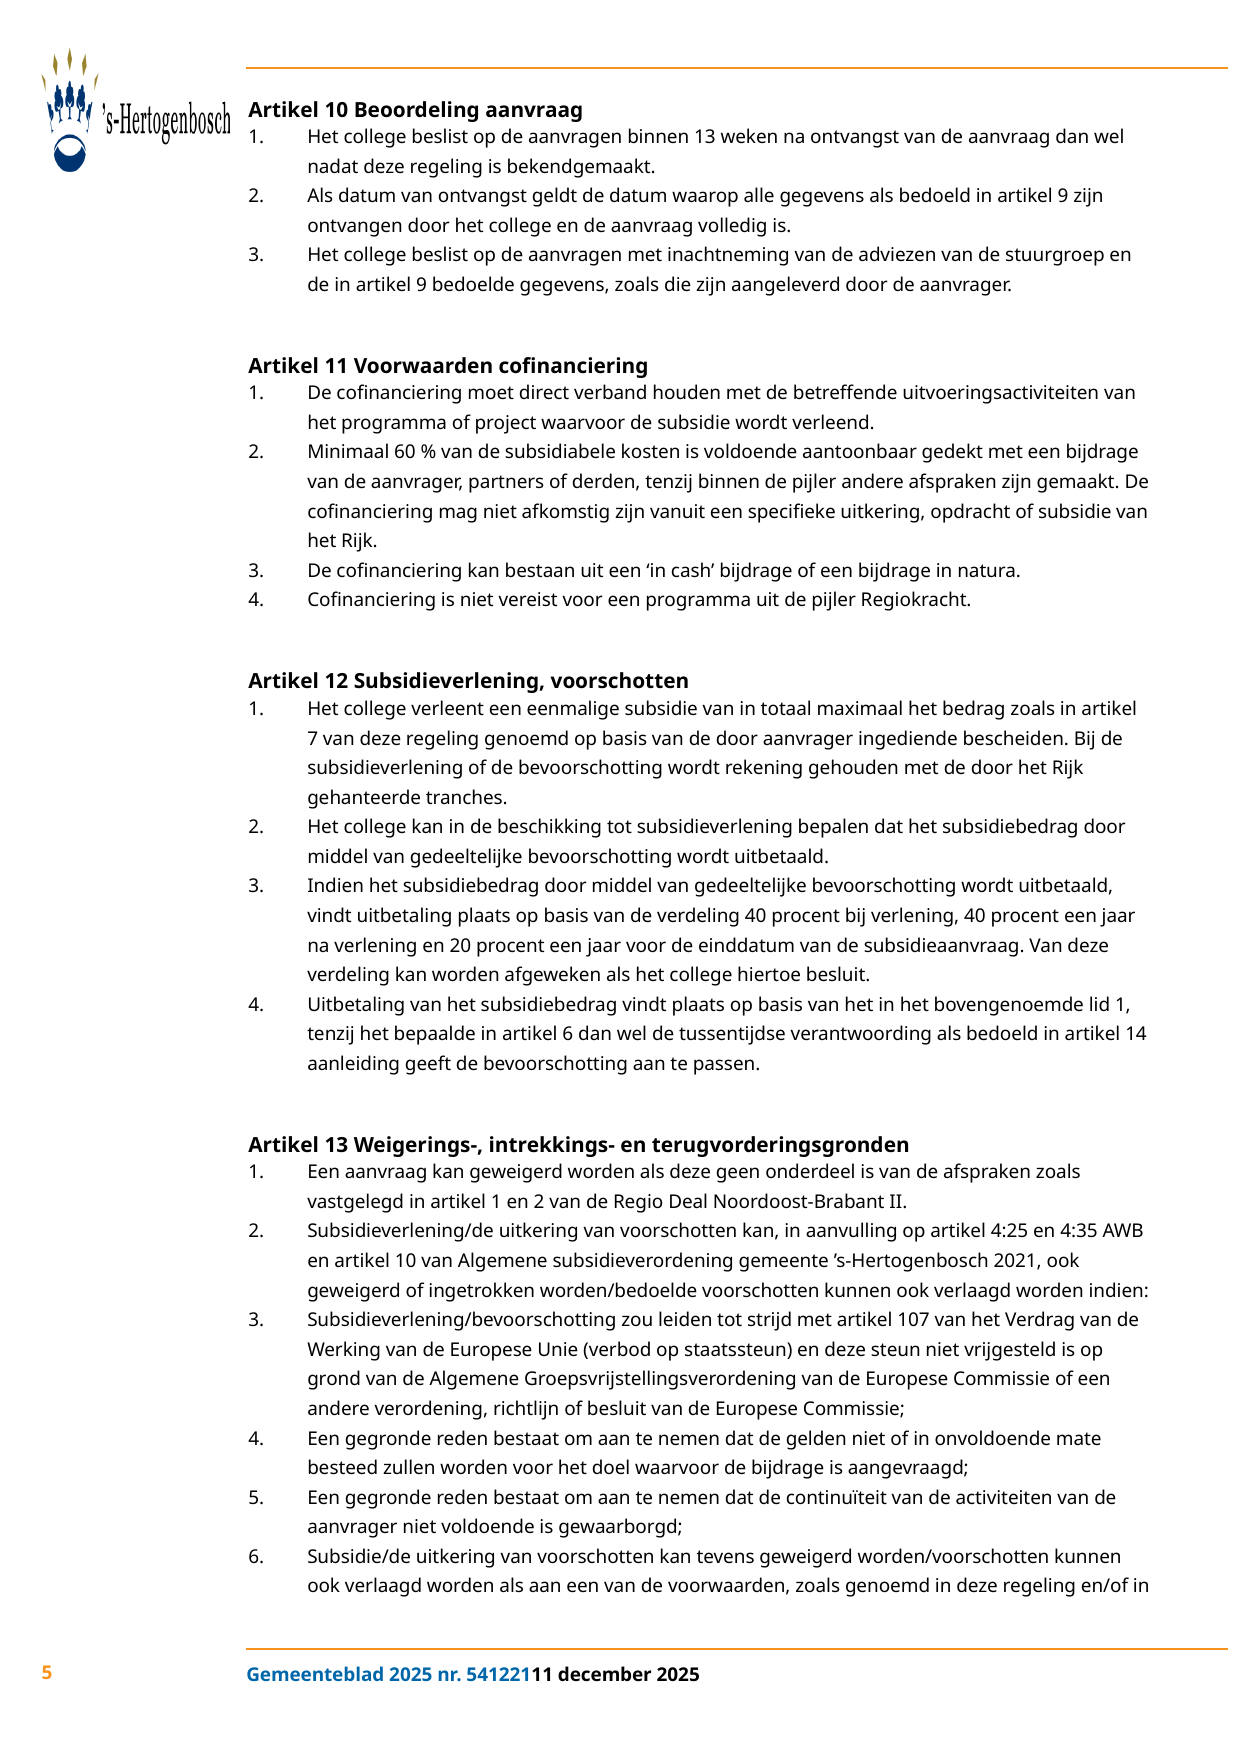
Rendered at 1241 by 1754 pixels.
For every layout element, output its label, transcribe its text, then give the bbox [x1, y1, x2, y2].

list Een aanvraag kan geweigerd worden als deze geen onderdeel is van de afspraken zoals vastgelegd in artikel 1 en 2 van de Regio Deal Noordoost-Brabant II. [248, 1158, 1152, 1214]
list Subsidieverlening/bevoorschotting zou leiden tot strijd met artikel 107 van het Verdrag van de Werking van de Europese Unie (verbod op staatssteun) en deze steun niet vrijgesteld is op grond van de Algemene Groepsvrijstellingsverordening van de Europese Commissie of een andere verordening, richtlijn of besluit van de Europese Commissie; [248, 1306, 1152, 1421]
text Artikel 10 Beoordeling aanvraag [248, 95, 1152, 123]
text Artikel 12 Subsidieverlening, voorschotten [248, 667, 1152, 695]
picture [41, 47, 231, 172]
list Als datum van ontvangst geldt de datum waarop alle gegevens als bedoeld in artikel 9 zijn ontvangen door het college en de aanvraag volledig is. [248, 182, 1152, 238]
list Een gegronde reden bestaat om aan te nemen dat de continuïteit van de activiteiten van de aanvrager niet voldoende is gewaarborgd; [248, 1484, 1152, 1539]
list Een gegronde reden bestaat om aan te nemen dat de gelden niet of in onvoldoende mate besteed zullen worden voor het doel waarvoor de bijdrage is aangevraagd; [248, 1425, 1152, 1480]
list Subsidieverlening/de uitkering van voorschotten kan, in aanvulling op artikel 4:25 en 4:35 AWB en artikel 10 van Algemene subsidieverordening gemeente ’s-Hertogenbosch 2021, ook geweigerd of ingetrokken worden/bedoelde voorschotten kunnen ook verlaagd worden indien: [248, 1218, 1152, 1303]
list Uitbetaling van het subsidiebedrag vindt plaats op basis van het in het bovengenoemde lid 1, tenzij het bepaalde in artikel 6 dan wel de tussentijdse verantwoording als bedoeld in artikel 14 aanleiding geeft de bevoorschotting aan te passen. [248, 991, 1152, 1076]
list Het college kan in de beschikking tot subsidieverlening bepalen dat het subsidiebedrag door middel van gedeeltelijke bevoorschotting wordt uitbetaald. [248, 813, 1152, 869]
text Artikel 13 Weigerings-, intrekkings- en terugvorderingsgronden [248, 1130, 1152, 1158]
list De cofinanciering moet direct verband houden met de betreffende uitvoeringsactiviteiten van het programma of project waarvoor de subsidie wordt verleend. [248, 379, 1152, 435]
list Cofinanciering is niet vereist voor een programma uit de pijler Regiokracht. [248, 587, 1152, 612]
list De cofinanciering kan bestaan uit een ‘in cash’ bijdrage of een bijdrage in natura. [248, 557, 1152, 583]
list Indien het subsidiebedrag door middel van gedeeltelijke bevoorschotting wordt uitbetaald, vindt uitbetaling plaats op basis van de verdeling 40 procent bij verlening, 40 procent een jaar na verlening en 20 procent een jaar voor de einddatum van de subsidieaanvraag. Van deze verdeling kan worden afgeweken als het college hiertoe besluit. [248, 873, 1152, 987]
list Het college verleent een eenmalige subsidie van in totaal maximaal het bedrag zoals in artikel 7 van deze regeling genoemd op basis van de door aanvrager ingediende bescheiden. Bij de subsidieverlening of de bevoorschotting wordt rekening gehouden met de door het Rijk gehanteerde tranches. [248, 695, 1152, 809]
list Subsidie/de uitkering van voorschotten kan tevens geweigerd worden/voorschotten kunnen ook verlaagd worden als aan een van de voorwaarden, zoals genoemd in deze regeling en/of in [248, 1543, 1152, 1598]
list Het college beslist op de aanvragen met inachtneming van de adviezen van de stuurgroep en de in artikel 9 bedoelde gegevens, zoals die zijn aangeleverd door de aanvrager. [248, 242, 1152, 297]
list Minimaal 60 % van de subsidiabele kosten is voldoende aantoonbaar gedekt met een bijdrage van de aanvrager, partners of derden, tenzij binnen de pijler andere afspraken zijn gemaakt. De cofinanciering mag niet afkomstig zijn vanuit een specifieke uitkering, opdracht of subsidie van het Rijk. [248, 439, 1152, 553]
list Het college beslist op de aanvragen binnen 13 weken na ontvangst van de aanvraag dan wel nadat deze regeling is bekendgemaakt. [248, 123, 1152, 178]
text Artikel 11 Voorwaarden cofinanciering [248, 351, 1152, 379]
